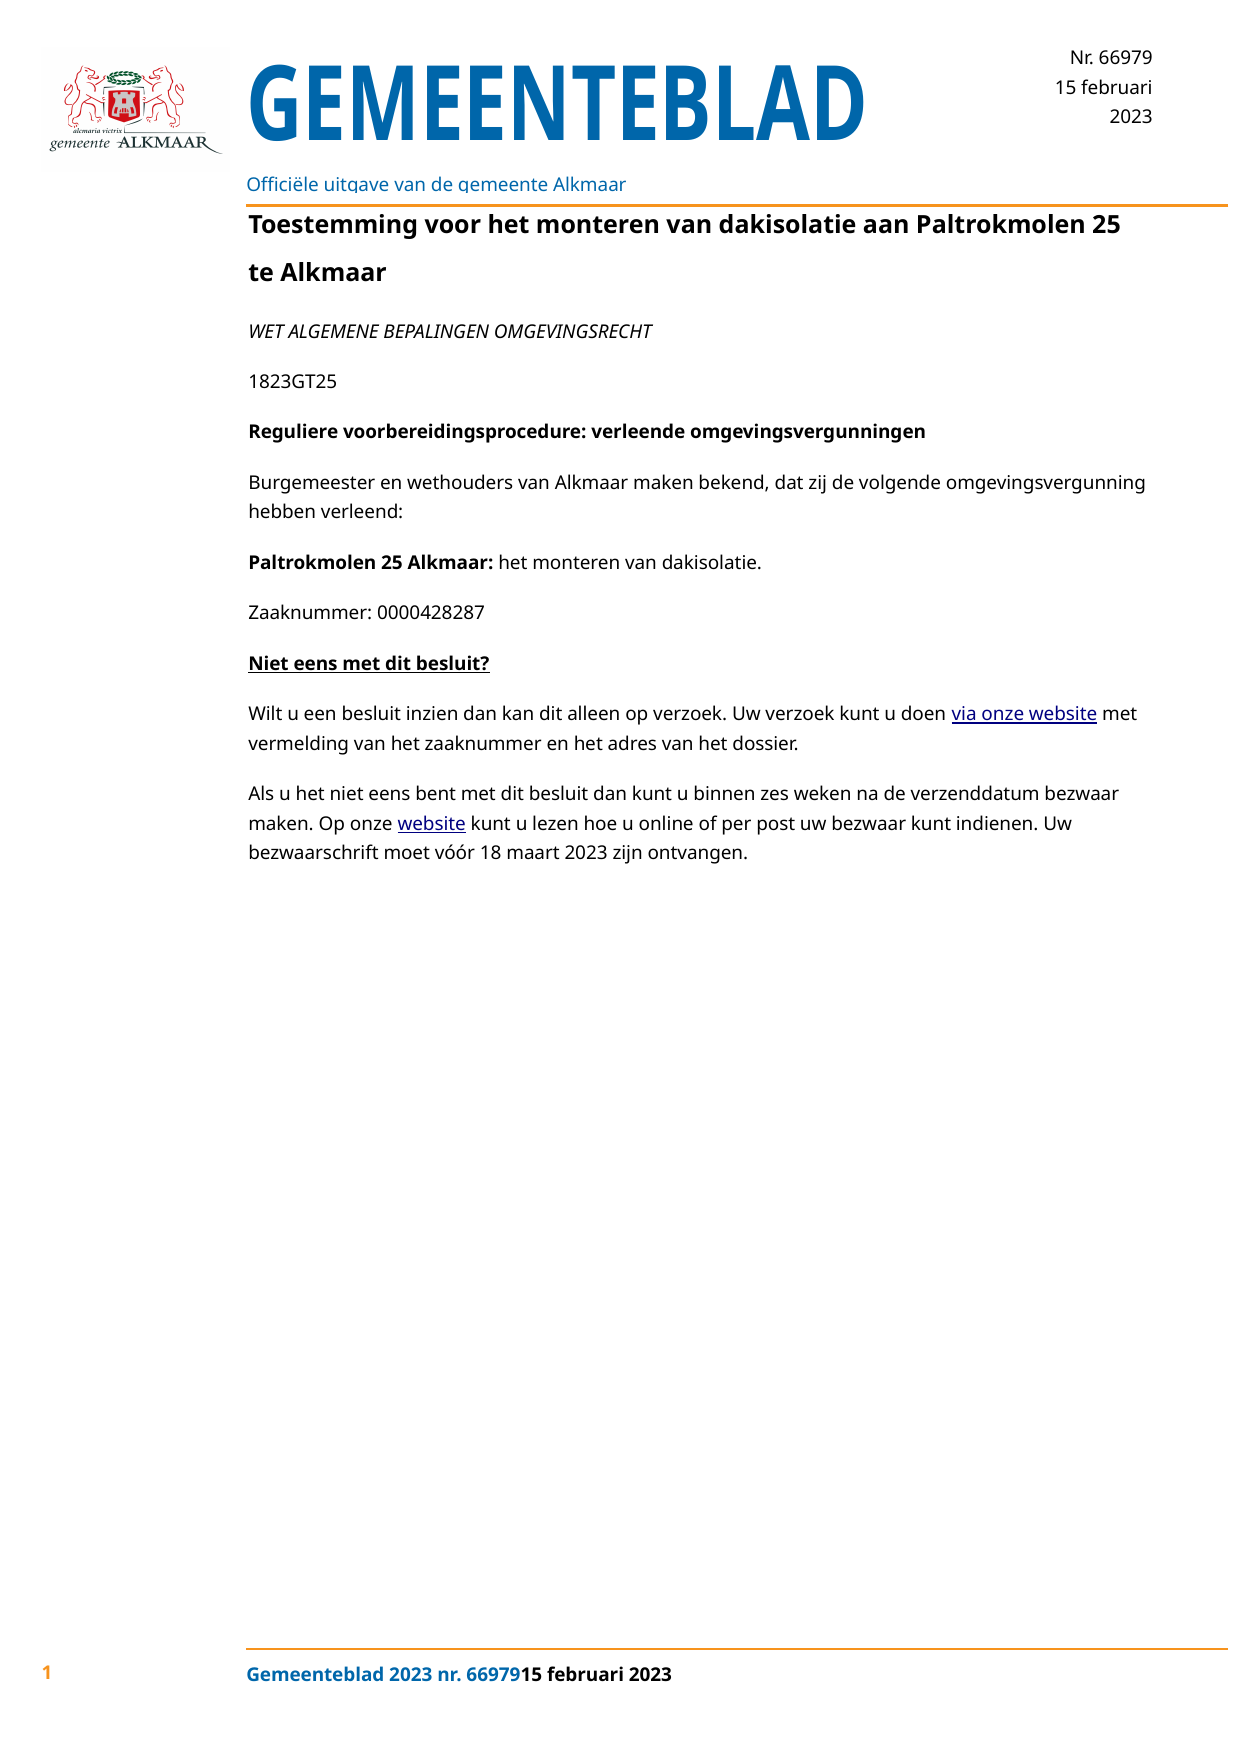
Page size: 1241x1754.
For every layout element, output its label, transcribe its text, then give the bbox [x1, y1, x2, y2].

text Burgemeester en wethouders van Alkmaar maken bekend, dat zij de volgende omgevingsvergunning hebben verleend: [248, 469, 1152, 524]
text Toestemming voor het monteren van dakisolatie aan Paltrokmolen 25 te Alkmaar [248, 207, 1152, 288]
text Paltrokmolen 25 Alkmaar: het monteren van dakisolatie. [248, 549, 1152, 575]
text Zaaknummer: 0000428287 [248, 599, 1152, 625]
text WET ALGEMENE BEPALINGEN OMGEVINGSRECHT [248, 318, 1152, 344]
picture [41, 47, 231, 172]
text Als u het niet eens bent met dit besluit dan kunt u binnen zes weken na de verzenddatum bezwaar maken. Op onze website kunt u lezen hoe u online of per post uw bezwaar kunt indienen. Uw bezwaarschrift moet vóór 18 maart 2023 zijn ontvangen. [248, 780, 1152, 865]
text 1823GT25 [248, 368, 1152, 394]
text Reguliere voorbereidingsprocedure: verleende omgevingsvergunningen [248, 419, 1152, 444]
text Niet eens met dit besluit? [248, 650, 1152, 676]
text Wilt u een besluit inzien dan kan dit alleen op verzoek. Uw verzoek kunt u doen via onze website met vermelding van het zaaknummer en het adres van het dossier. [248, 700, 1152, 756]
